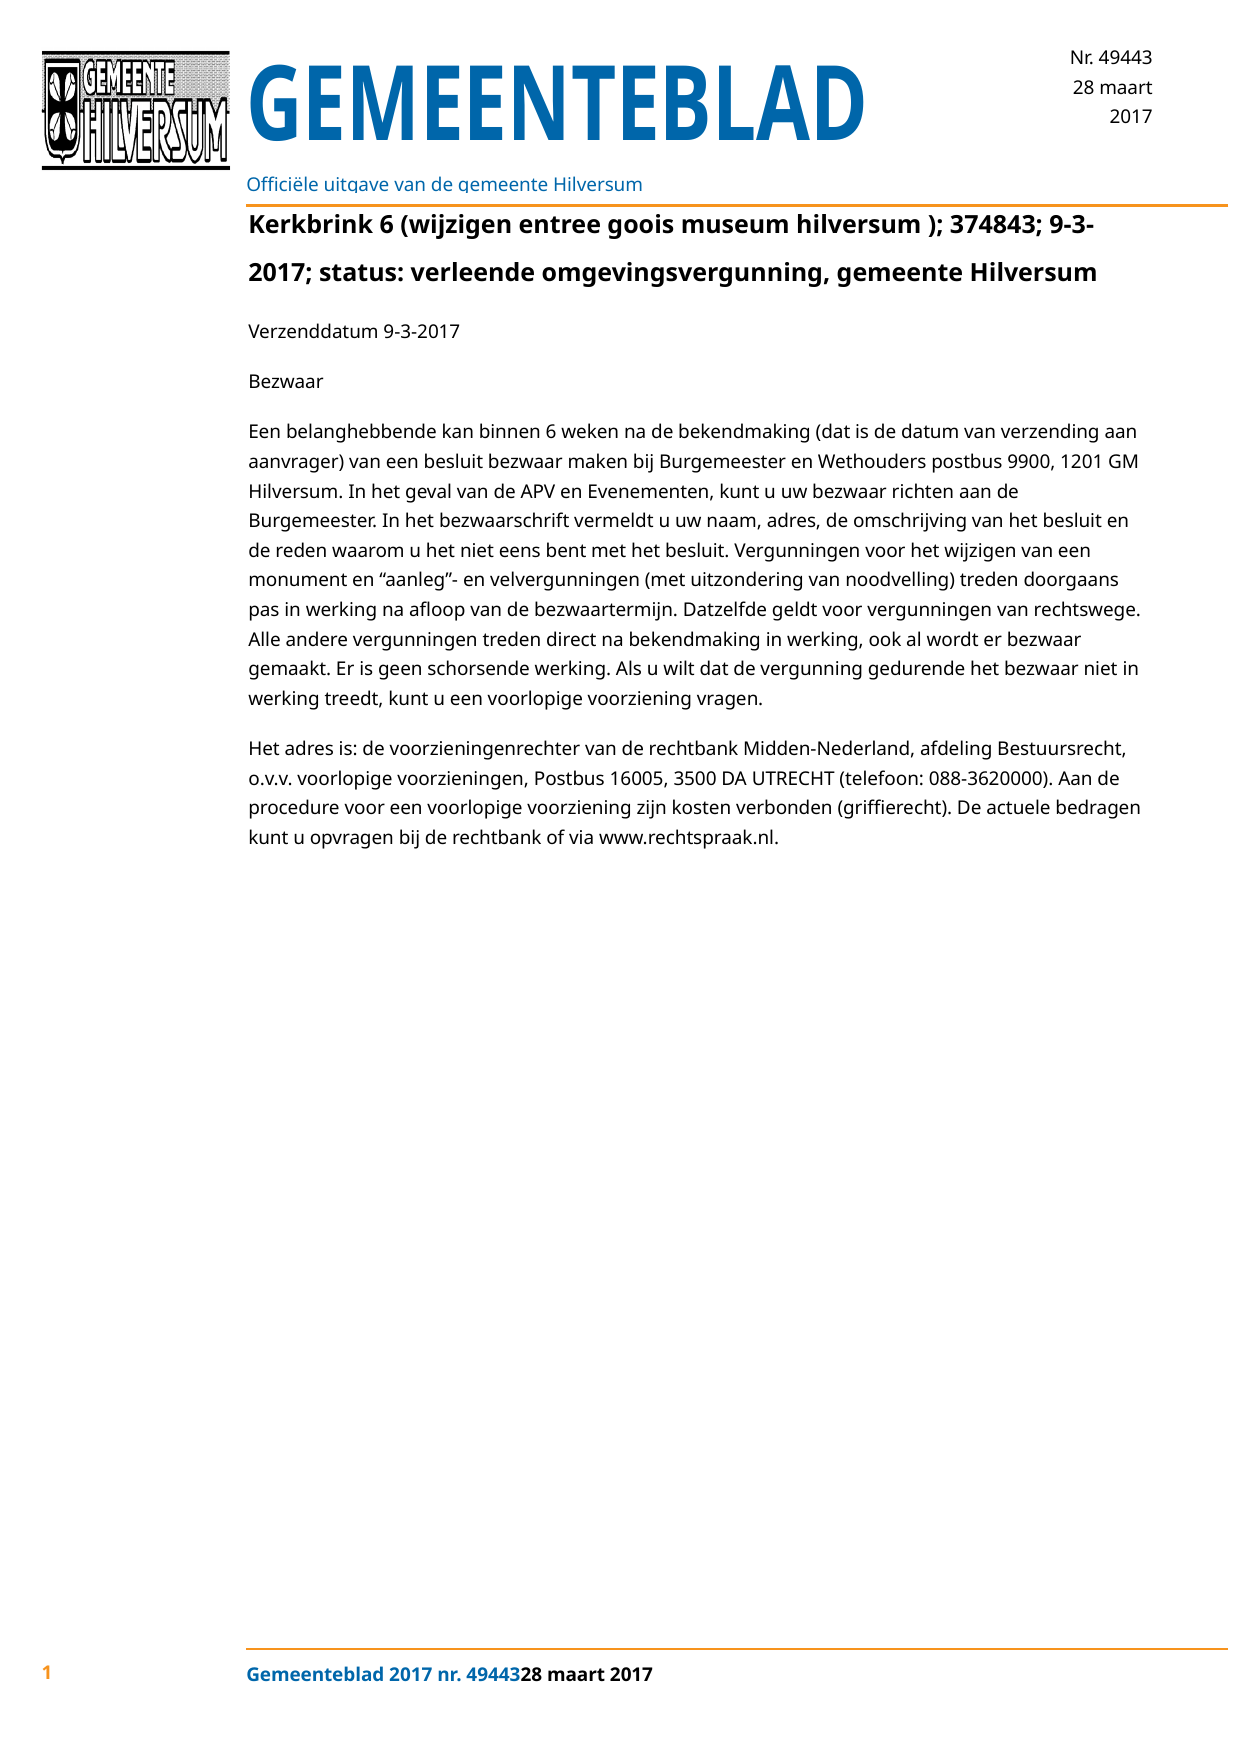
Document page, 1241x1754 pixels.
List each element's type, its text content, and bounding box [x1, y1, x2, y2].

picture [41, 47, 231, 172]
text Een belanghebbende kan binnen 6 weken na de bekendmaking (dat is de datum van verzending aan aanvrager) van een besluit bezwaar maken bij Burgemeester en Wethouders postbus 9900, 1201 GM Hilversum. In het geval van de APV en Evenementen, kunt u uw bezwaar richten aan de Burgemeester. In het bezwaarschrift vermeldt u uw naam, adres, de omschrijving van het besluit en de reden waarom u het niet eens bent met het besluit. Vergunningen voor het wijzigen van een monument en “aanleg”- en velvergunningen (met uitzondering van noodvelling) treden doorgaans pas in werking na afloop van de bezwaartermijn. Datzelfde geldt voor vergunningen van rechtswege. Alle andere vergunningen treden direct na bekendmaking in werking, ook al wordt er bezwaar gemaakt. Er is geen schorsende werking. Als u wilt dat de vergunning gedurende het bezwaar niet in werking treedt, kunt u een voorlopige voorziening vragen. [248, 419, 1152, 711]
text Kerkbrink 6 (wijzigen entree goois museum hilversum ); 374843; 9-3-2017; status: verleende omgevingsvergunning, gemeente Hilversum [248, 207, 1152, 288]
text Bezwaar [248, 368, 1152, 394]
text Het adres is: de voorzieningenrechter van de rechtbank Midden-Nederland, afdeling Bestuursrecht, o.v.v. voorlopige voorzieningen, Postbus 16005, 3500 DA UTRECHT (telefoon: 088-3620000). Aan de procedure voor een voorlopige voorziening zijn kosten verbonden (griffierecht). De actuele bedragen kunt u opvragen bij de rechtbank of via www.rechtspraak.nl. [248, 735, 1152, 850]
text Verzenddatum 9-3-2017 [248, 318, 1152, 344]
